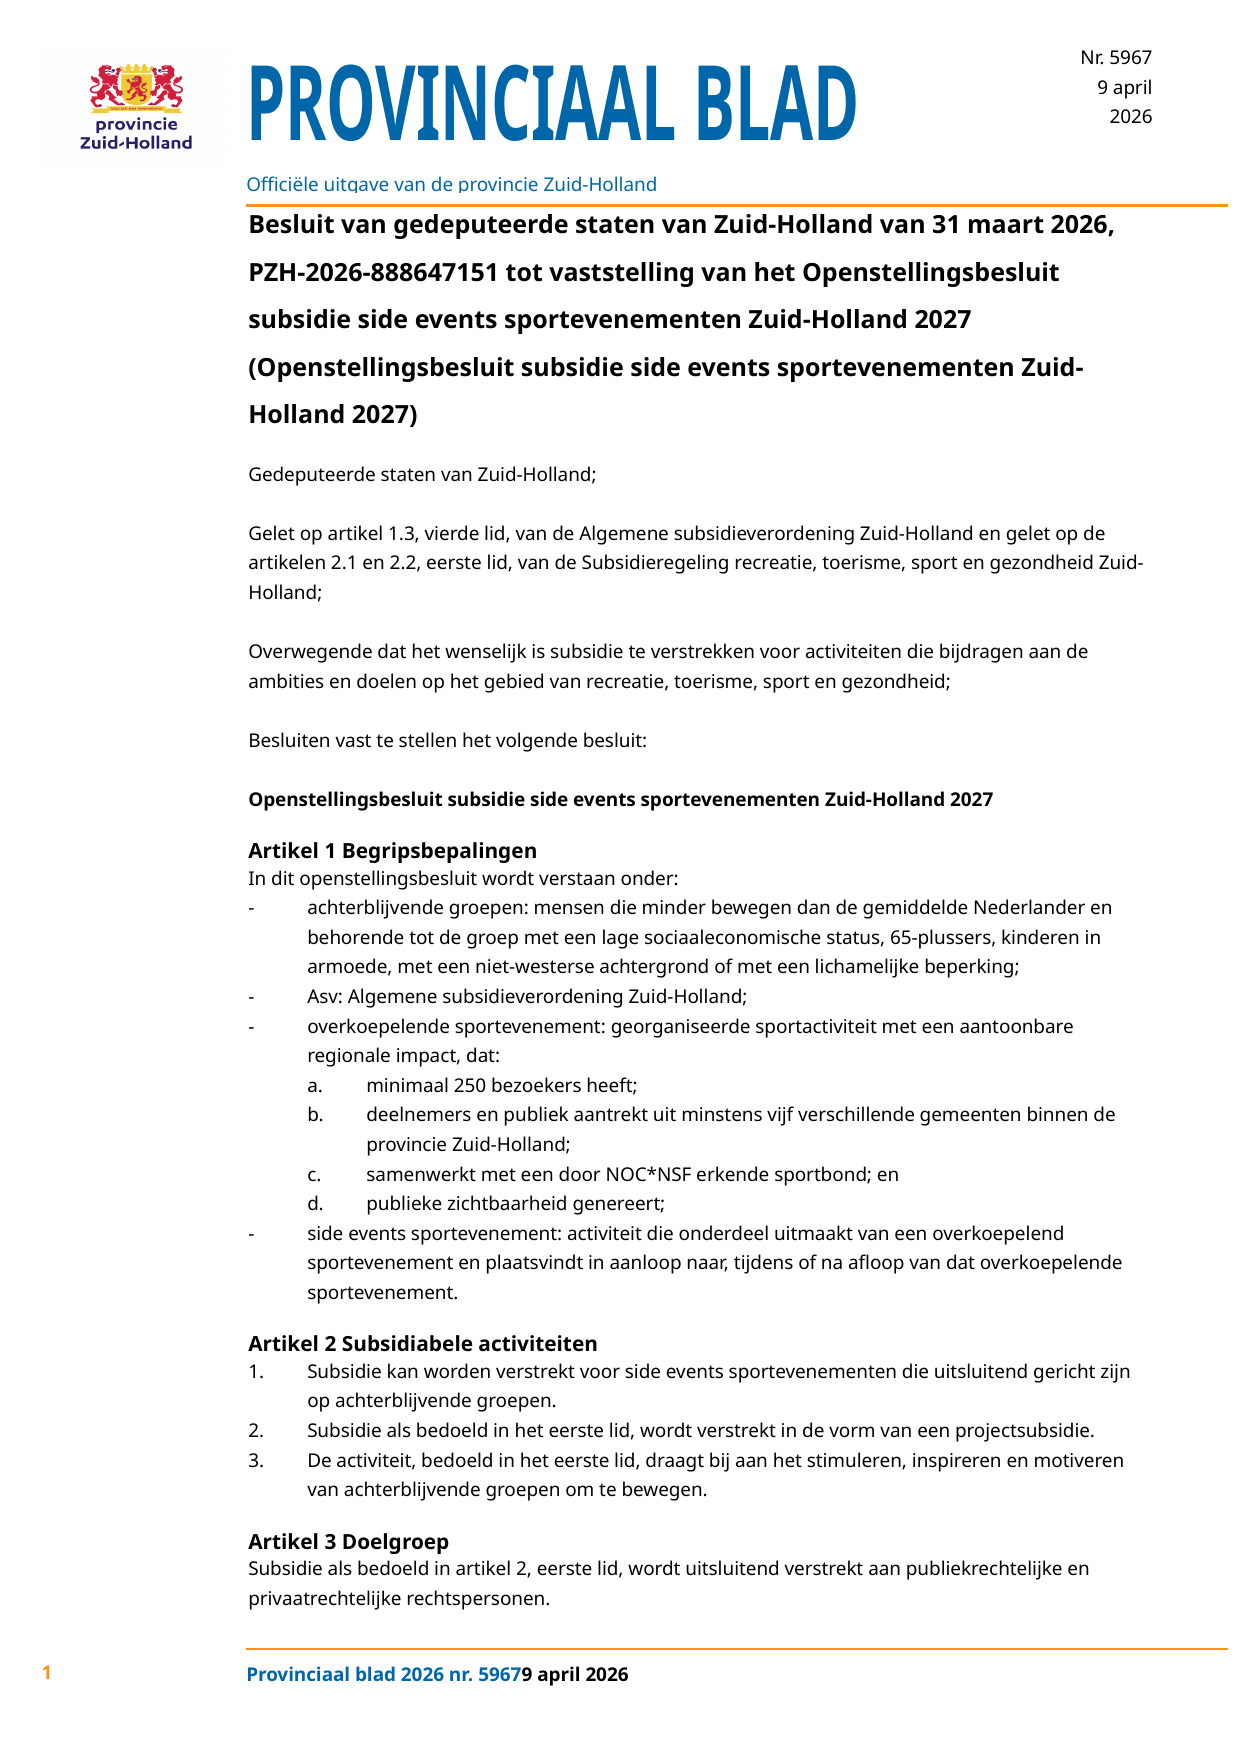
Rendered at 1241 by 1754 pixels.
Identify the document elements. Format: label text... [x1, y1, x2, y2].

text Artikel 2 Subsidiabele activiteiten [248, 1329, 1152, 1358]
list samenwerkt met een door NOC*NSF erkende sportbond; en [307, 1161, 1152, 1187]
text Overwegende dat het wenselijk is subsidie te verstrekken voor activiteiten die bijdragen aan de ambities en doelen op het gebied van recreatie, toerisme, sport en gezondheid; [248, 638, 1152, 693]
list minimaal 250 bezoekers heeft; [307, 1072, 1152, 1098]
text Gedeputeerde staten van Zuid-Holland; [248, 461, 1152, 486]
list side events sportevenement: activiteit die onderdeel uitmaakt van een overkoepelend sportevenement en plaatsvindt in aanloop naar, tijdens of na afloop van dat overkoepelende sportevenement. [248, 1220, 1152, 1305]
text Besluit van gedeputeerde staten van Zuid-Holland van 31 maart 2026, PZH-2026-888647151 tot vaststelling van het Openstellingsbesluit subsidie side events sportevenementen Zuid-Holland 2027 (Openstellingsbesluit subsidie side events sportevenementen Zuid-Holland 2027) [248, 207, 1152, 431]
list overkoepelende sportevenement: georganiseerde sportactiviteit met een aantoonbare regionale impact, dat: [248, 1013, 1152, 1068]
picture [41, 47, 231, 172]
text Subsidie als bedoeld in artikel 2, eerste lid, wordt uitsluitend verstrekt aan publiekrechtelijke en privaatrechtelijke rechtspersonen. [248, 1555, 1152, 1611]
text Openstellingsbesluit subsidie side events sportevenementen Zuid-Holland 2027 [248, 786, 1152, 812]
list achterblijvende groepen: mensen die minder bewegen dan de gemiddelde Nederlander en behorende tot de groep met een lage sociaaleconomische status, 65-plussers, kinderen in armoede, met een niet-westerse achtergrond of met een lichamelijke beperking; [248, 894, 1152, 979]
list publieke zichtbaarheid genereert; [307, 1190, 1152, 1216]
list deelnemers en publiek aantrekt uit minstens vijf verschillende gemeenten binnen de provincie Zuid-Holland; [307, 1102, 1152, 1157]
list De activiteit, bedoeld in het eerste lid, draagt bij aan het stimuleren, inspireren en motiveren van achterblijvende groepen om te bewegen. [248, 1447, 1152, 1502]
text Gelet op artikel 1.3, vierde lid, van de Algemene subsidieverordening Zuid-Holland en gelet op de artikelen 2.1 en 2.2, eerste lid, van de Subsidieregeling recreatie, toerisme, sport en gezondheid Zuid-Holland; [248, 520, 1152, 605]
text Artikel 3 Doelgroep [248, 1527, 1152, 1555]
text Artikel 1 Begripsbepalingen [248, 837, 1152, 865]
text In dit openstellingsbesluit wordt verstaan onder: [248, 865, 1152, 891]
list Subsidie als bedoeld in het eerste lid, wordt verstrekt in de vorm van een projectsubsidie. [248, 1417, 1152, 1443]
text Besluiten vast te stellen het volgende besluit: [248, 727, 1152, 753]
list Asv: Algemene subsidieverordening Zuid-Holland; [248, 983, 1152, 1009]
list Subsidie kan worden verstrekt voor side events sportevenementen die uitsluitend gericht zijn op achterblijvende groepen. [248, 1358, 1152, 1413]
